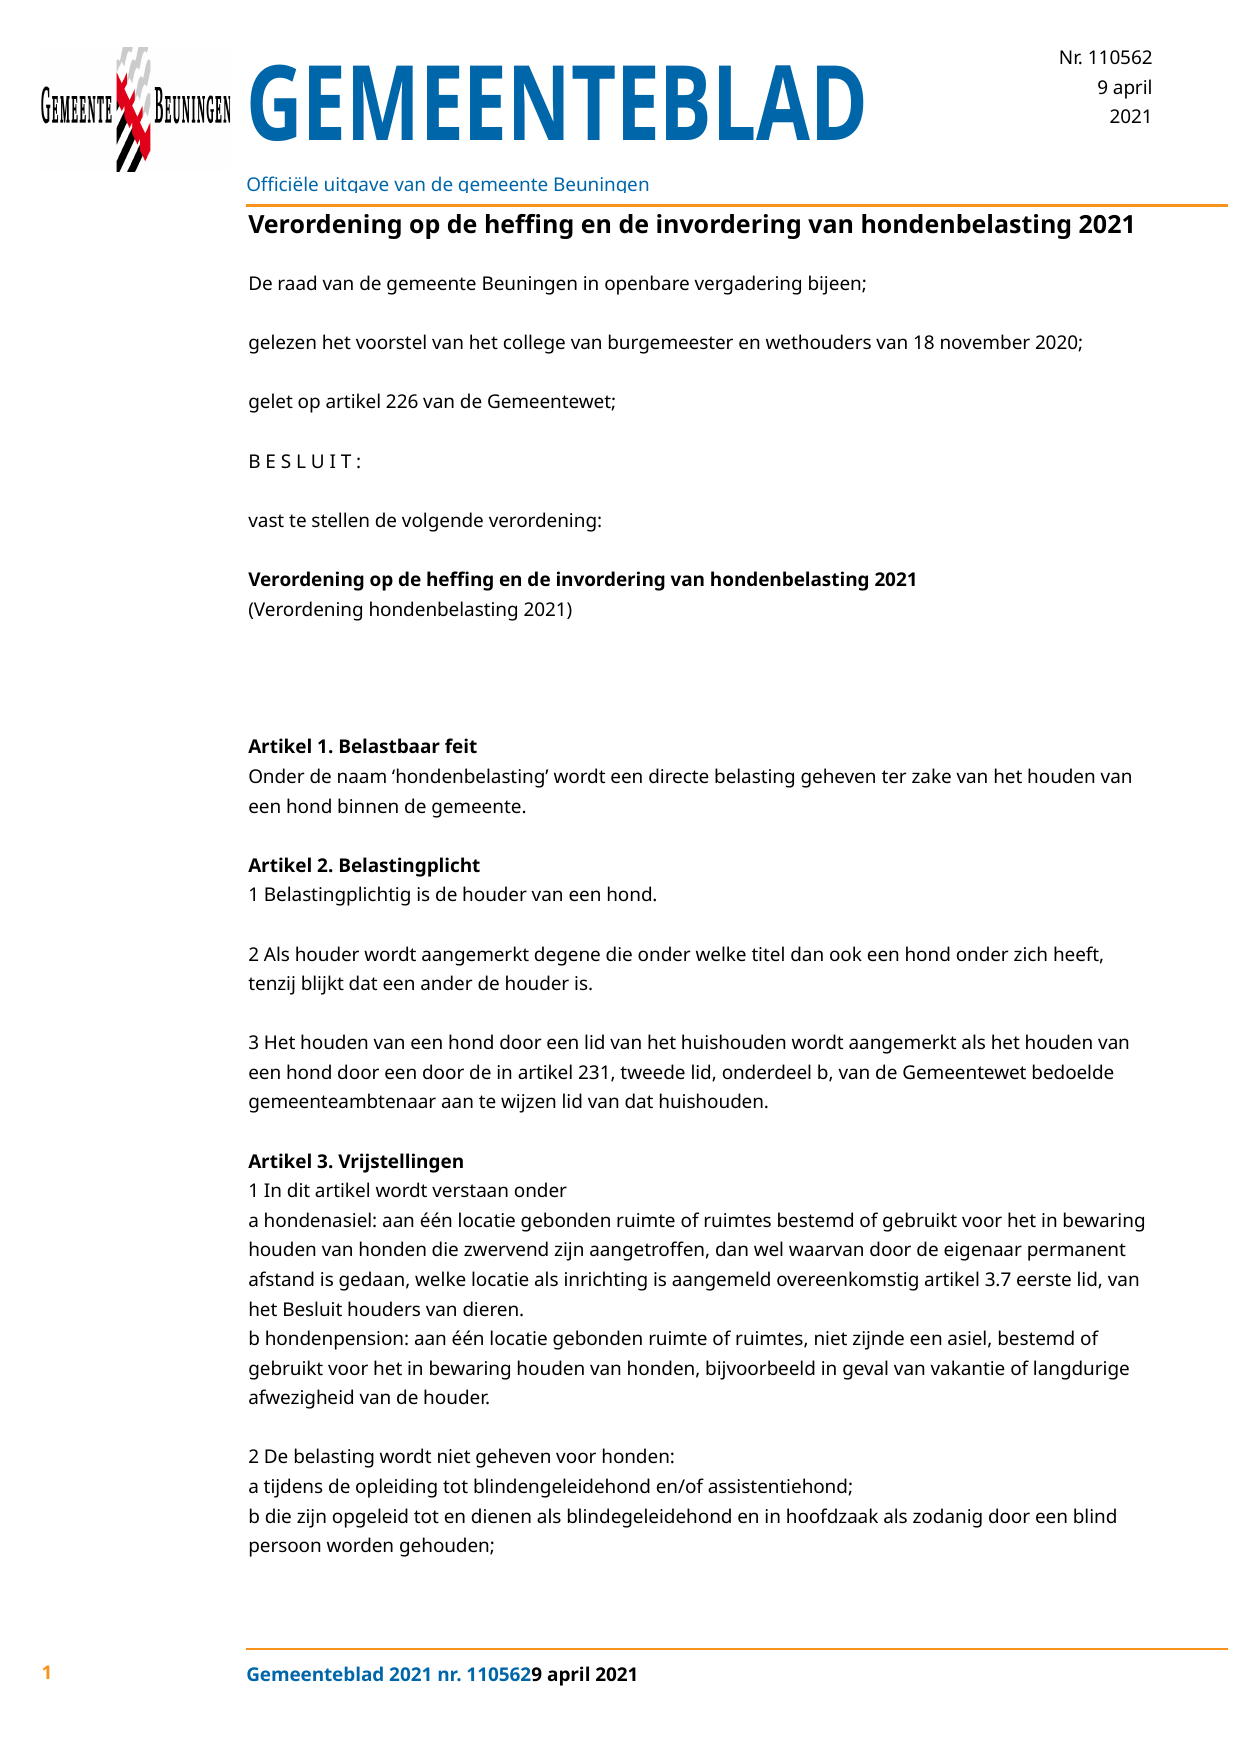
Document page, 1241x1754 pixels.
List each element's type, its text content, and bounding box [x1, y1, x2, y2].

text vast te stellen de volgende verordening: [248, 507, 1152, 533]
text Artikel 1. Belastbaar feit [248, 734, 1152, 759]
text De raad van de gemeente Beuningen in openbare vergadering bijeen; [248, 270, 1152, 296]
picture [41, 47, 231, 172]
text b hondenpension: aan één locatie gebonden ruimte of ruimtes, niet zijnde een asiel, bestemd of gebruikt voor het in bewaring houden van honden, bijvoorbeeld in geval van vakantie of langdurige afwezigheid van de houder. [248, 1325, 1152, 1410]
text B E S L U I T : [248, 448, 1152, 473]
text Artikel 3. Vrijstellingen [248, 1148, 1152, 1174]
text gelet op artikel 226 van de Gemeentewet; [248, 389, 1152, 414]
text 1 In dit artikel wordt verstaan onder [248, 1177, 1152, 1203]
text 1 Belastingplichtig is de houder van een hond. [248, 882, 1152, 907]
text a hondenasiel: aan één locatie gebonden ruimte of ruimtes bestemd of gebruikt voor het in bewaring houden van honden die zwervend zijn aangetroffen, dan wel waarvan door de eigenaar permanent afstand is gedaan, welke locatie als inrichting is aangemeld overeenkomstig artikel 3.7 eerste lid, van het Besluit houders van dieren. [248, 1207, 1152, 1322]
text (Verordening hondenbelasting 2021) [248, 596, 1152, 621]
text 3 Het houden van een hond door een lid van het huishouden wordt aangemerkt als het houden van een hond door een door de in artikel 231, tweede lid, onderdeel b, van de Gemeentewet bedoelde gemeenteambtenaar aan te wijzen lid van dat huishouden. [248, 1029, 1152, 1114]
text a tijdens de opleiding tot blindengeleidehond en/of assistentiehond; [248, 1473, 1152, 1499]
text Verordening op de heffing en de invordering van hondenbelasting 2021 [248, 566, 1152, 592]
text Onder de naam ‘hondenbelasting’ wordt een directe belasting geheven ter zake van het houden van een hond binnen de gemeente. [248, 763, 1152, 819]
text gelezen het voorstel van het college van burgemeester en wethouders van 18 november 2020; [248, 329, 1152, 355]
text 2 Als houder wordt aangemerkt degene die onder welke titel dan ook een hond onder zich heeft, tenzij blijkt dat een ander de houder is. [248, 941, 1152, 996]
text Artikel 2. Belastingplicht [248, 852, 1152, 878]
text Verordening op de heffing en de invordering van hondenbelasting 2021 [248, 207, 1152, 241]
text 2 De belasting wordt niet geheven voor honden: [248, 1444, 1152, 1469]
text b die zijn opgeleid tot en dienen als blindegeleidehond en in hoofdzaak als zodanig door een blind persoon worden gehouden; [248, 1503, 1152, 1558]
